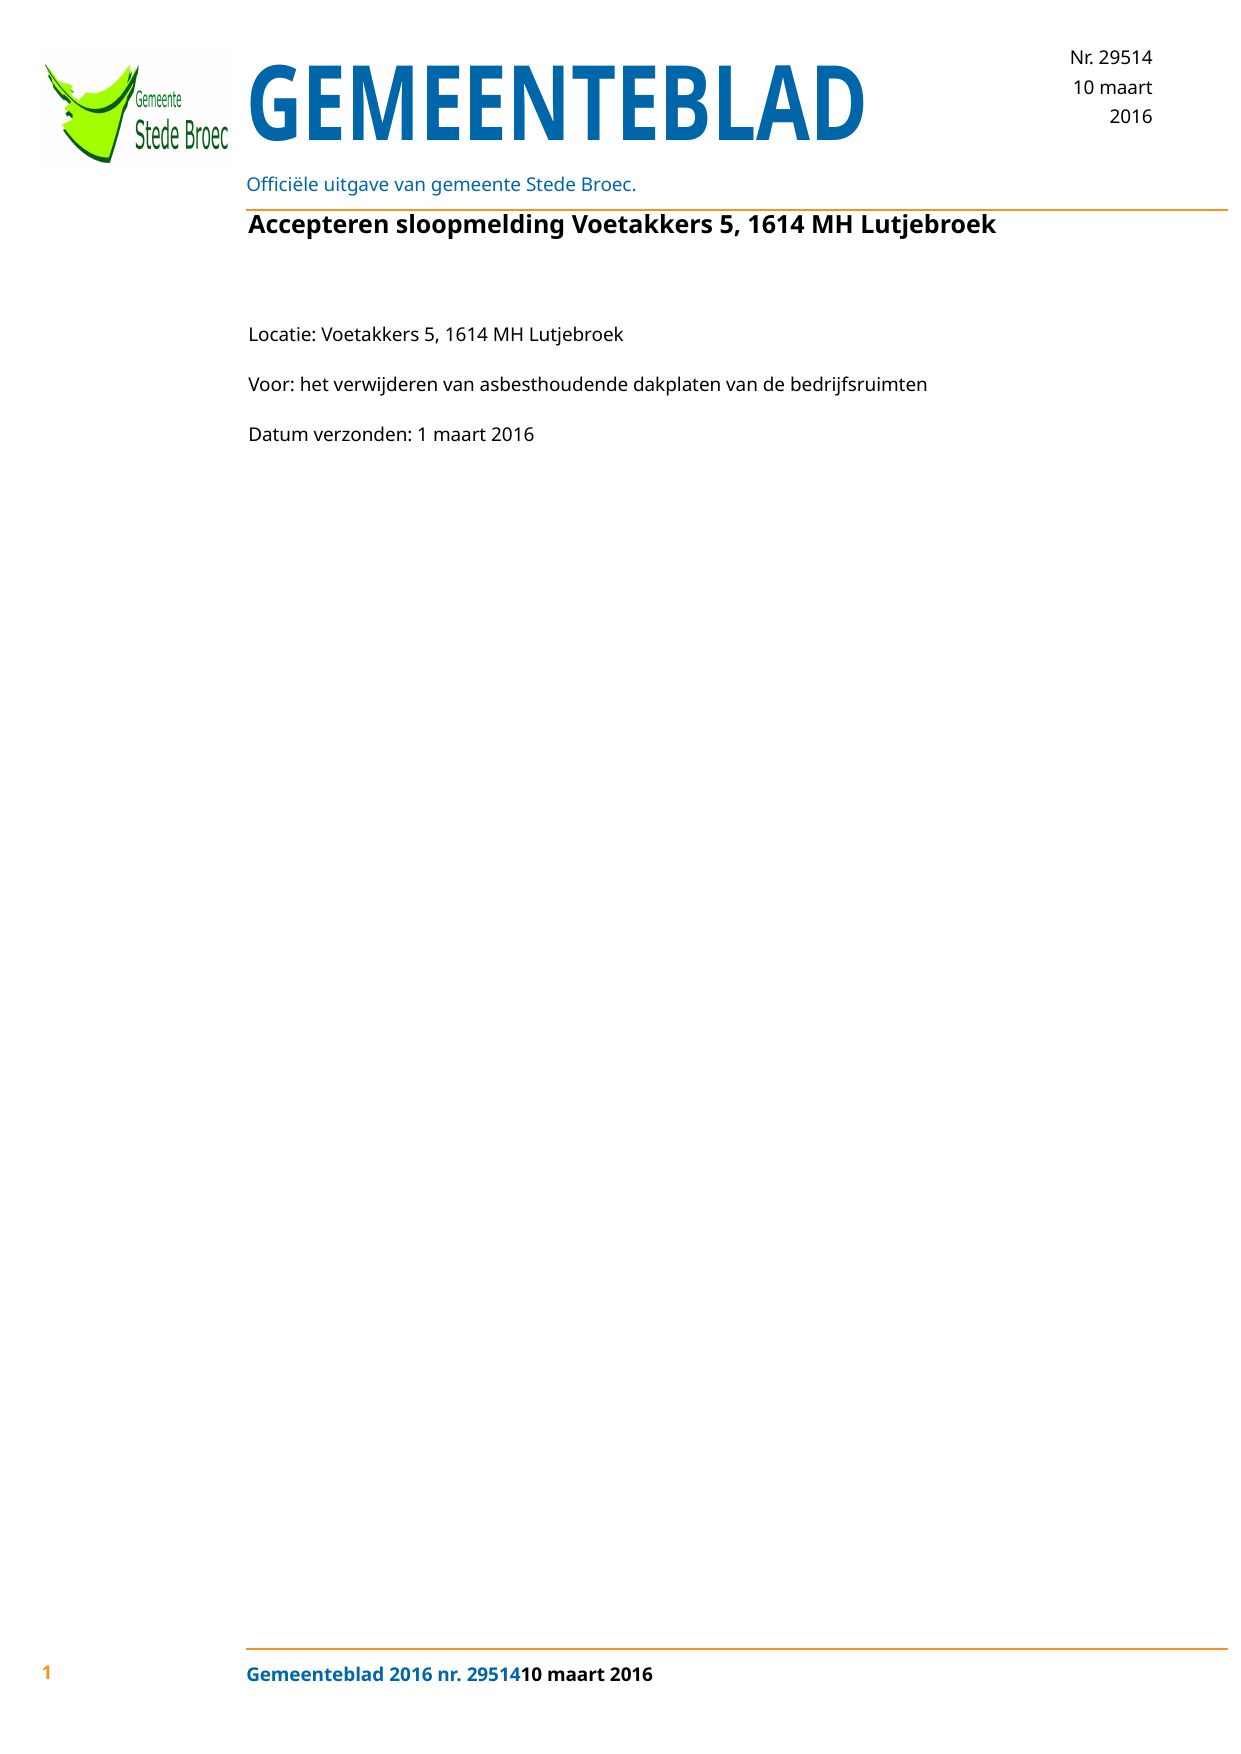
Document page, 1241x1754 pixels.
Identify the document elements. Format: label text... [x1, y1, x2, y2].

picture [41, 47, 231, 172]
text Accepteren sloopmelding Voetakkers 5, 1614 MH Lutjebroek [248, 211, 1152, 241]
text Voor: het verwijderen van asbesthoudende dakplaten van de bedrijfsruimten [248, 371, 1152, 397]
text Locatie: Voetakkers 5, 1614 MH Lutjebroek [248, 321, 1152, 346]
text Datum verzonden: 1 maart 2016 [248, 422, 1152, 447]
